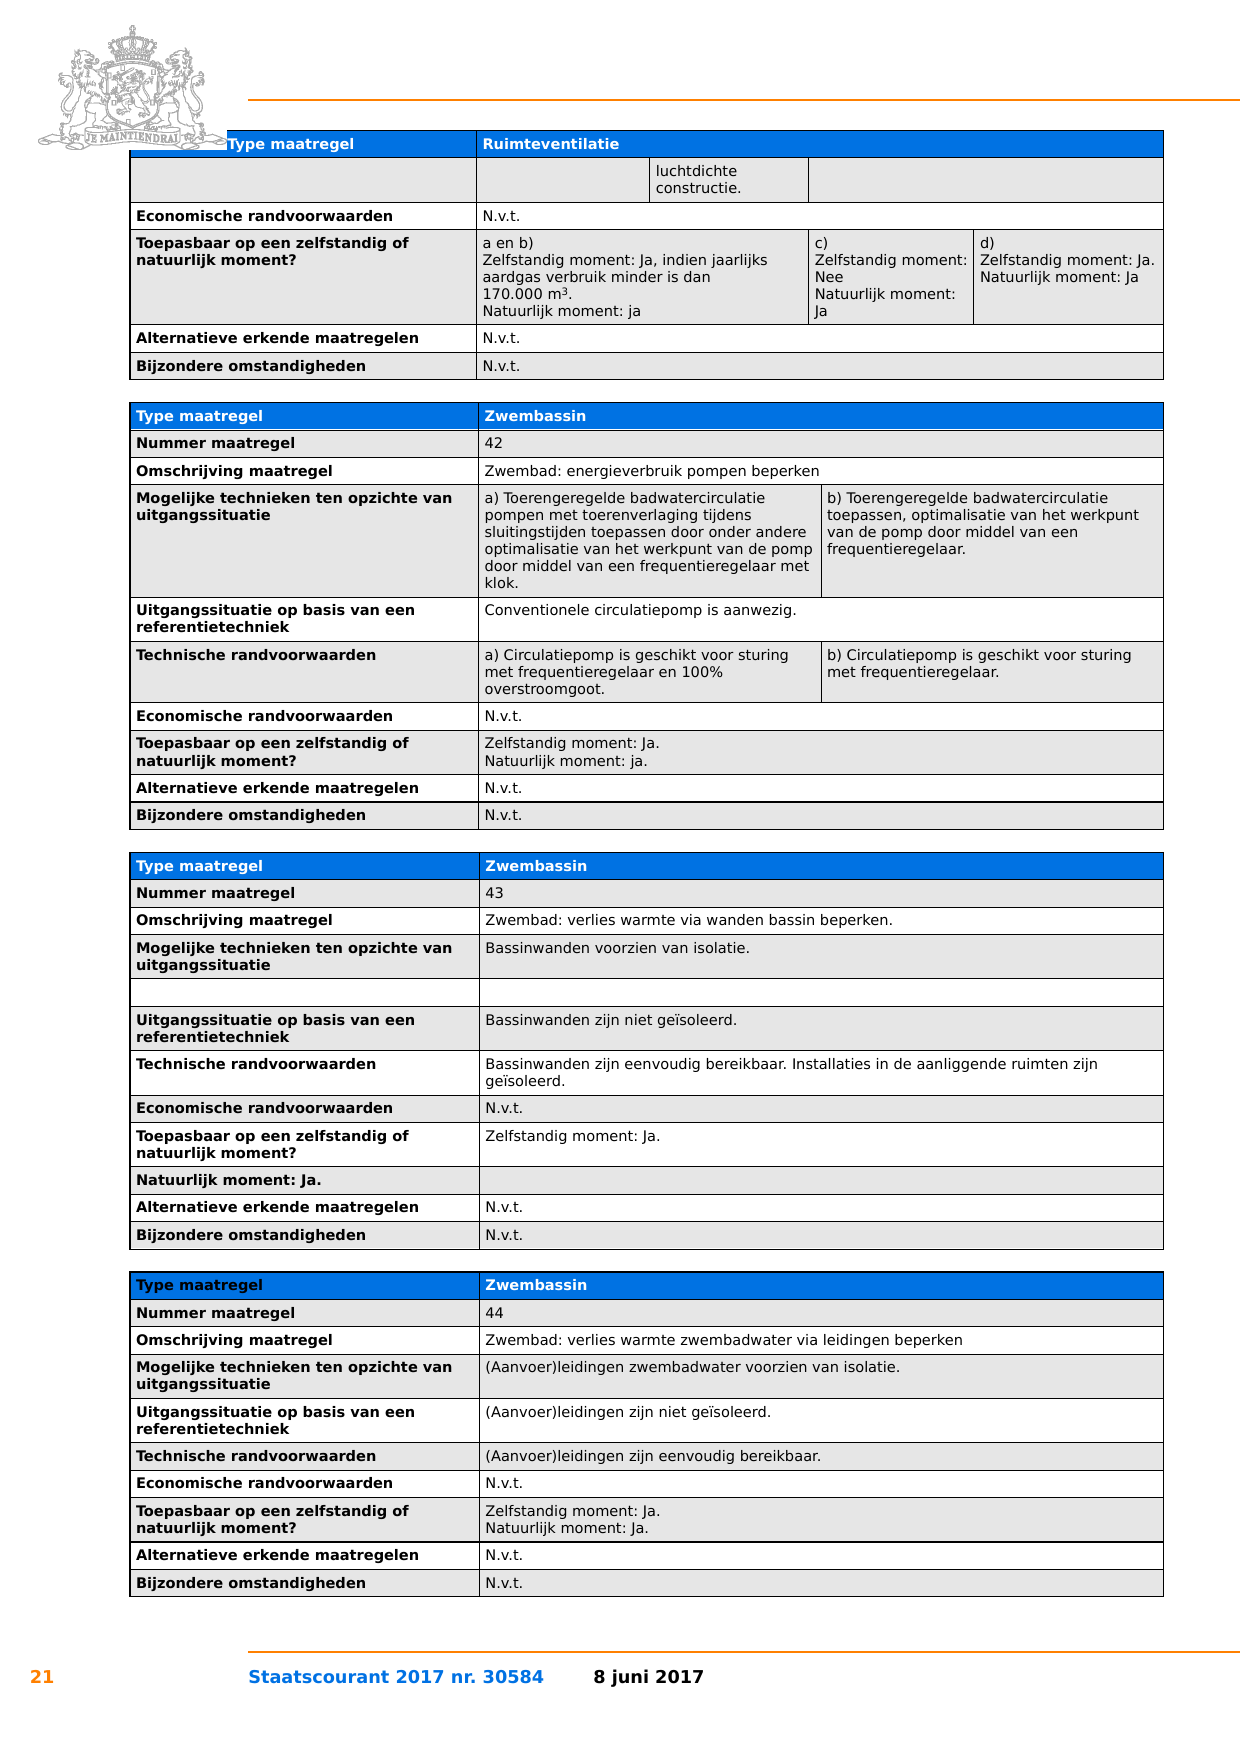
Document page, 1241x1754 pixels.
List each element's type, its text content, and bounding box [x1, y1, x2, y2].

table_cell N.v.t. [477, 353, 1163, 379]
table_cell Toepasbaar op een zelfstandig of natuurlijk moment? [131, 731, 478, 774]
table_cell Bassinwanden voorzien van isolatie. [480, 935, 1163, 978]
table_cell Zwembad: verlies warmte zwembadwater via leidingen beperken [480, 1327, 1163, 1353]
table_cell N.v.t. [480, 1195, 1163, 1221]
table_cell Toepasbaar op een zelfstandig of natuurlijk moment? [131, 1123, 479, 1166]
table_cell Bijzondere omstandigheden [131, 803, 478, 829]
table_cell N.v.t. [480, 1570, 1163, 1596]
table_cell a) Circulatiepomp is geschikt voor sturing met frequentieregelaar en 100% overstroomgoot. [479, 642, 821, 702]
table_cell d) Zelfstandig moment: Ja. Natuurlijk moment: Ja [974, 230, 1163, 324]
table_header Type maatregel [131, 131, 476, 157]
table_cell 42 [479, 431, 1163, 457]
table_header Ruimteventilatie [477, 131, 1163, 157]
table_cell Nummer maatregel [131, 1300, 479, 1326]
table_cell Technische randvoorwaarden [131, 642, 478, 702]
table_cell Natuurlijk moment: Ja. [131, 1167, 479, 1194]
table_cell b) Circulatiepomp is geschikt voor sturing met frequentieregelaar. [822, 642, 1163, 702]
table_cell 43 [480, 880, 1163, 907]
table_cell N.v.t. [480, 1471, 1163, 1497]
table_cell Zelfstandig moment: Ja. [480, 1123, 1163, 1166]
table_cell Zwembad: verlies warmte via wanden bassin beperken. [480, 908, 1163, 934]
table_cell 44 [480, 1300, 1163, 1326]
table_cell Bassinwanden zijn eenvoudig bereikbaar. Installaties in de aanliggende ruimten zijn geïsoleerd. [480, 1051, 1163, 1094]
table_cell N.v.t. [479, 803, 1163, 829]
table_cell Alternatieve erkende maatregelen [131, 1543, 479, 1569]
table_cell Omschrijving maatregel [131, 458, 478, 484]
table_cell [480, 979, 1163, 1006]
table_cell Zelfstandig moment: Ja. Natuurlijk moment: ja. [479, 731, 1163, 774]
table_cell c) Zelfstandig moment: Nee Natuurlijk moment: Ja [809, 230, 973, 324]
table_cell Uitgangssituatie op basis van een referentietechniek [131, 1007, 479, 1050]
table_cell [477, 158, 649, 202]
table_cell N.v.t. [480, 1543, 1163, 1569]
table_cell Alternatieve erkende maatregelen [131, 1195, 479, 1221]
table_cell Technische randvoorwaarden [131, 1443, 479, 1470]
table_cell Alternatieve erkende maatregelen [131, 325, 476, 352]
table_header Type maatregel [131, 403, 478, 429]
table_cell Bijzondere omstandigheden [131, 1222, 479, 1248]
table_cell N.v.t. [479, 703, 1163, 730]
table_cell Economische randvoorwaarden [131, 1096, 479, 1122]
table_cell N.v.t. [477, 203, 1163, 229]
table_cell Bijzondere omstandigheden [131, 353, 476, 379]
table_header Zwembassin [480, 853, 1163, 879]
table_cell [131, 979, 479, 1006]
table_cell Economische randvoorwaarden [131, 203, 476, 229]
table_cell N.v.t. [479, 775, 1163, 801]
table_cell luchtdichte constructie. [650, 158, 808, 202]
table_cell Bassinwanden zijn niet geïsoleerd. [480, 1007, 1163, 1050]
table_cell (Aanvoer)leidingen zijn eenvoudig bereikbaar. [480, 1443, 1163, 1470]
table_cell a en b) Zelfstandig moment: Ja, indien jaarlijks aardgas verbruik minder is dan 170.000 m3. Natuurlijk moment: ja [477, 230, 808, 324]
table_cell N.v.t. [480, 1096, 1163, 1122]
table_cell Conventionele circulatiepomp is aanwezig. [479, 598, 1163, 641]
table_header Type maatregel [131, 853, 479, 879]
table_cell b) Toerengeregelde badwatercirculatie toepassen, optimalisatie van het werkpunt van de pomp door middel van een frequentieregelaar. [822, 485, 1163, 597]
table_cell N.v.t. [477, 325, 1163, 352]
picture [38, 25, 227, 150]
table_cell Mogelijke technieken ten opzichte van uitgangssituatie [131, 485, 478, 597]
table_cell [809, 158, 1163, 202]
table_header Zwembassin [480, 1273, 1163, 1299]
table_cell Zwembad: energieverbruik pompen beperken [479, 458, 1163, 484]
table_cell Economische randvoorwaarden [131, 1471, 479, 1497]
table_cell (Aanvoer)leidingen zijn niet geïsoleerd. [480, 1399, 1163, 1442]
table_cell Omschrijving maatregel [131, 908, 479, 934]
table_cell Economische randvoorwaarden [131, 703, 478, 730]
table_cell [131, 158, 476, 202]
table_cell Mogelijke technieken ten opzichte van uitgangssituatie [131, 935, 479, 978]
table_cell Nummer maatregel [131, 880, 479, 907]
table_cell Zelfstandig moment: Ja. Natuurlijk moment: Ja. [480, 1498, 1163, 1541]
table_cell Toepasbaar op een zelfstandig of natuurlijk moment? [131, 1498, 479, 1541]
table_cell Bijzondere omstandigheden [131, 1570, 479, 1596]
table_cell a) Toerengeregelde badwatercirculatie pompen met toerenverlaging tijdens sluitingstijden toepassen door onder andere optimalisatie van het werkpunt van de pomp door middel van een frequentieregelaar met klok. [479, 485, 821, 597]
table_cell Uitgangssituatie op basis van een referentietechniek [131, 598, 478, 641]
table_cell (Aanvoer)leidingen zwembadwater voorzien van isolatie. [480, 1355, 1163, 1398]
table_cell Alternatieve erkende maatregelen [131, 775, 478, 801]
table_cell Mogelijke technieken ten opzichte van uitgangssituatie [131, 1355, 479, 1398]
table_cell [480, 1167, 1163, 1194]
table_cell Technische randvoorwaarden [131, 1051, 479, 1094]
table_cell Uitgangssituatie op basis van een referentietechniek [131, 1399, 479, 1442]
table_header Zwembassin [479, 403, 1163, 429]
table_header Type maatregel [131, 1273, 479, 1299]
table_cell Toepasbaar op een zelfstandig of natuurlijk moment? [131, 230, 476, 324]
table_cell N.v.t. [480, 1222, 1163, 1248]
table_cell Nummer maatregel [131, 431, 478, 457]
table_cell Omschrijving maatregel [131, 1327, 479, 1353]
